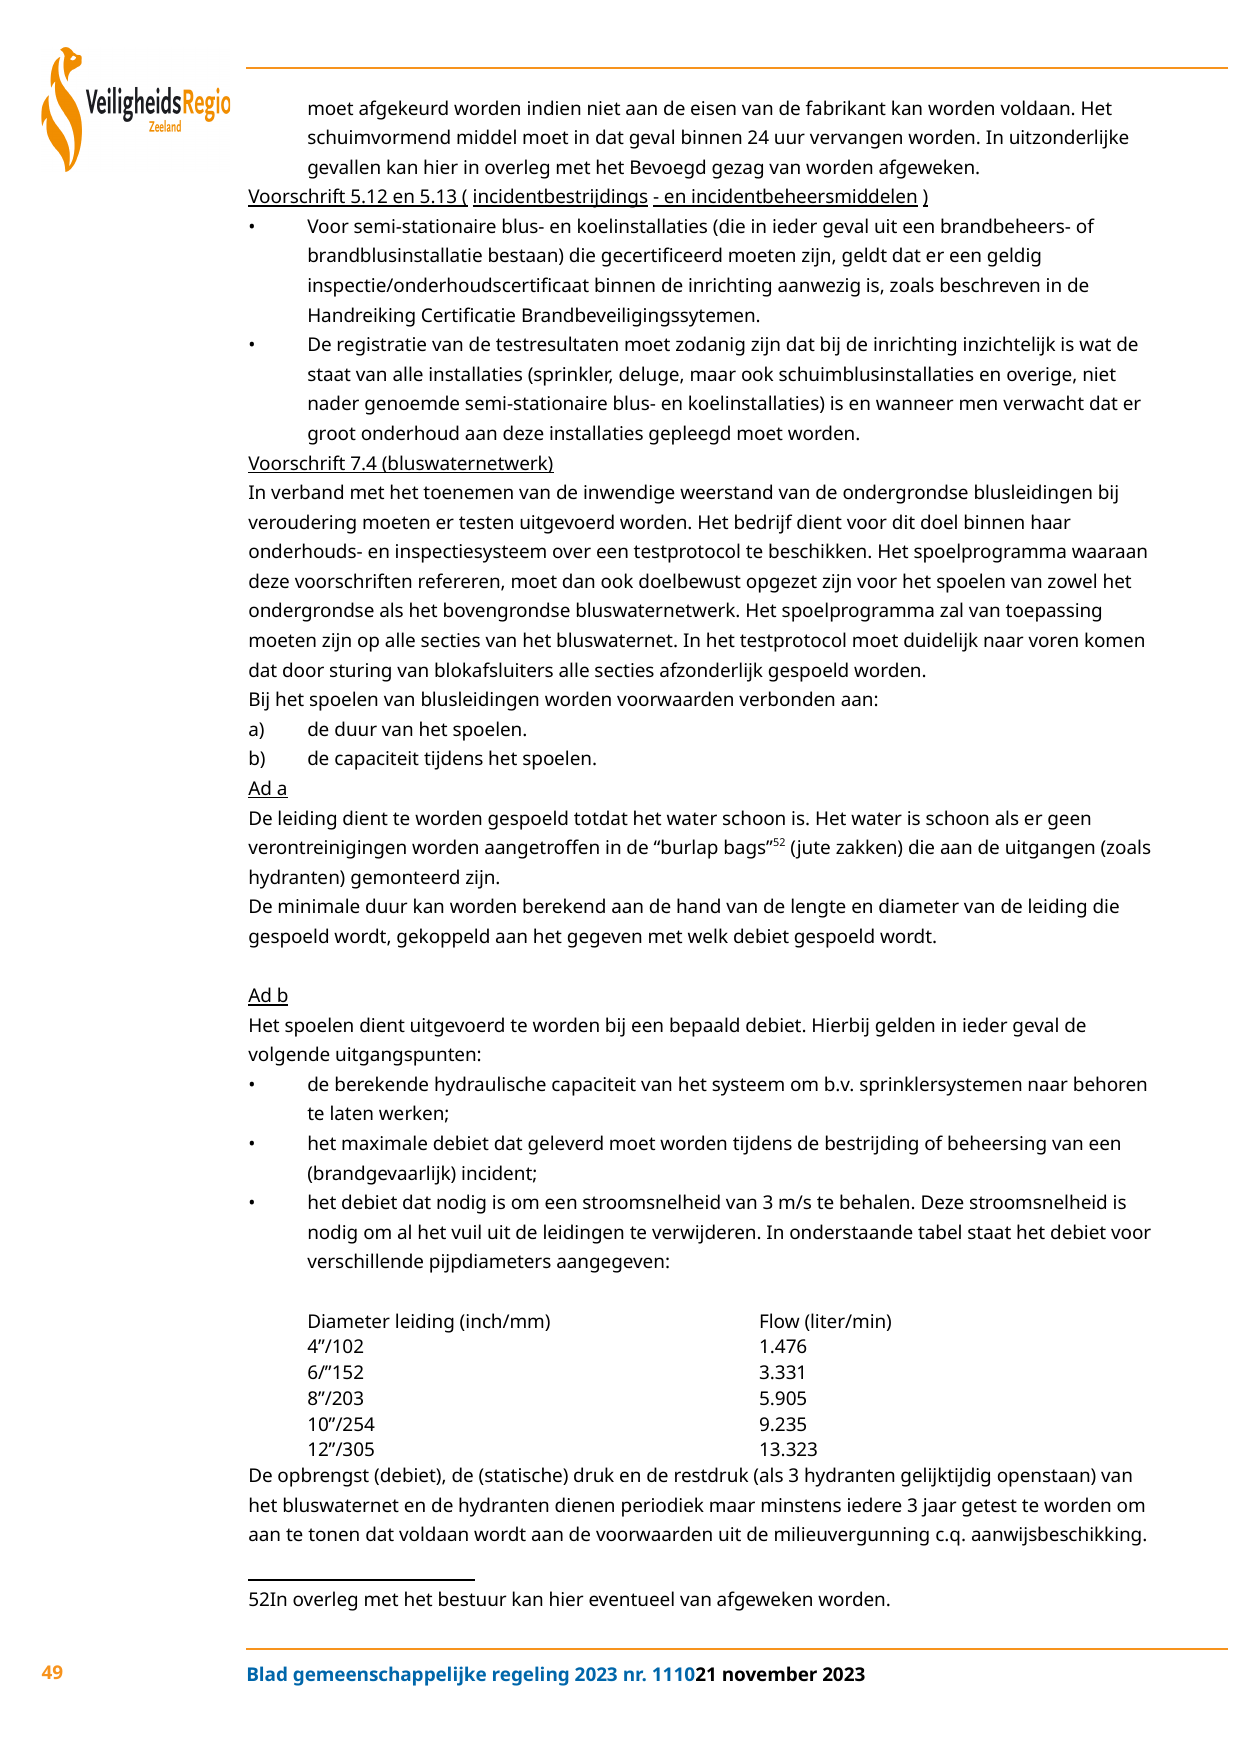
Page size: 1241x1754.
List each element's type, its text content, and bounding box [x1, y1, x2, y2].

table_cell 8”/203 [307, 1385, 759, 1411]
table_header Diameter leiding (inch/mm) [307, 1308, 759, 1333]
text Bij het spoelen van blusleidingen worden voorwaarden verbonden aan: [248, 686, 1152, 712]
table_cell 1.476 [759, 1334, 1211, 1359]
table_cell 5.905 [759, 1385, 1211, 1411]
table_cell 9.235 [759, 1411, 1211, 1436]
list de duur van het spoelen. [248, 716, 1152, 742]
table_cell 4”/102 [307, 1334, 759, 1359]
list moet afgekeurd worden indien niet aan de eisen van de fabrikant kan worden voldaan. Het schuimvormend middel moet in dat geval binnen 24 uur vervangen worden. In uitzonderlijke gevallen kan hier in overleg met het Bevoegd gezag van worden afgeweken. [248, 95, 1152, 180]
table_cell 6/”152 [307, 1359, 759, 1385]
text De opbrengst (debiet), de (statische) druk en de restdruk (als 3 hydranten gelijktijdig openstaan) van het bluswaternet en de hydranten dienen periodiek maar minstens iedere 3 jaar getest te worden om aan te tonen dat voldaan wordt aan de voorwaarden uit de milieuvergunning c.q. aanwijsbeschikking. [248, 1462, 1152, 1547]
table_header Flow (liter/min) [759, 1308, 1211, 1333]
text Voorschrift 5.12 en 5.13 ( incidentbestrijdings - en incidentbeheersmiddelen ) [248, 183, 1152, 209]
text In verband met het toenemen van de inwendige weerstand van de ondergrondse blusleidingen bij veroudering moeten er testen uitgevoerd worden. Het bedrijf dient voor dit doel binnen haar onderhouds- en inspectiesysteem over een testprotocol te beschikken. Het spoelprogramma waaraan deze voorschriften refereren, moet dan ook doelbewust opgezet zijn voor het spoelen van zowel het ondergrondse als het bovengrondse bluswaternetwerk. Het spoelprogramma zal van toepassing moeten zijn op alle secties van het bluswaternet. In het testprotocol moet duidelijk naar voren komen dat door sturing van blokafsluiters alle secties afzonderlijk gespoeld worden. [248, 479, 1152, 683]
list het maximale debiet dat geleverd moet worden tijdens de bestrijding of beheersing van een (brandgevaarlijk) incident; [248, 1130, 1152, 1186]
list de capaciteit tijdens het spoelen. [248, 746, 1152, 771]
list Voor semi-stationaire blus- en koelinstallaties (die in ieder geval uit een brandbeheers- of brandblusinstallatie bestaan) die gecertificeerd moeten zijn, geldt dat er een geldig inspectie/onderhoudscertificaat binnen de inrichting aanwezig is, zoals beschreven in de Handreiking Certificatie Brandbeveiligingssytemen. [248, 213, 1152, 328]
list De registratie van de testresultaten moet zodanig zijn dat bij de inrichting inzichtelijk is wat de staat van alle installaties (sprinkler, deluge, maar ook schuimblusinstallaties en overige, niet nader genoemde semi-stationaire blus- en koelinstallaties) is en wanneer men verwacht dat er groot onderhoud aan deze installaties gepleegd moet worden. [248, 331, 1152, 446]
text De minimale duur kan worden berekend aan de hand van de lengte en diameter van de leiding die gespoeld wordt, gekoppeld aan het gegeven met welk debiet gespoeld wordt. [248, 893, 1152, 949]
text Ad b [248, 982, 1152, 1008]
text In overleg met het bestuur kan hier eventueel van afgeweken worden. [248, 1586, 1152, 1612]
list het debiet dat nodig is om een stroomsnelheid van 3 m/s te behalen. Deze stroomsnelheid is nodig om al het vuil uit de leidingen te verwijderen. In onderstaande tabel staat het debiet voor verschillende pijpdiameters aangegeven: [248, 1189, 1152, 1274]
picture [41, 47, 231, 172]
list de berekende hydraulische capaciteit van het systeem om b.v. sprinklersystemen naar behoren te laten werken; [248, 1071, 1152, 1126]
table_cell 13.323 [759, 1436, 1211, 1462]
text Ad a [248, 775, 1152, 801]
text Het spoelen dient uitgevoerd te worden bij een bepaald debiet. Hierbij gelden in ieder geval de volgende uitgangspunten: [248, 1012, 1152, 1067]
table_cell 3.331 [759, 1359, 1211, 1385]
table_cell 12”/305 [307, 1436, 759, 1462]
table_cell 10”/254 [307, 1411, 759, 1436]
text De leiding dient te worden gespoeld totdat het water schoon is. Het water is schoon als er geen verontreinigingen worden aangetroffen in de “burlap bags” (jute zakken) die aan de uitgangen (zoals hydranten) gemonteerd zijn. [248, 805, 1152, 890]
text Voorschrift 7.4 (bluswaternetwerk) [248, 450, 1152, 476]
